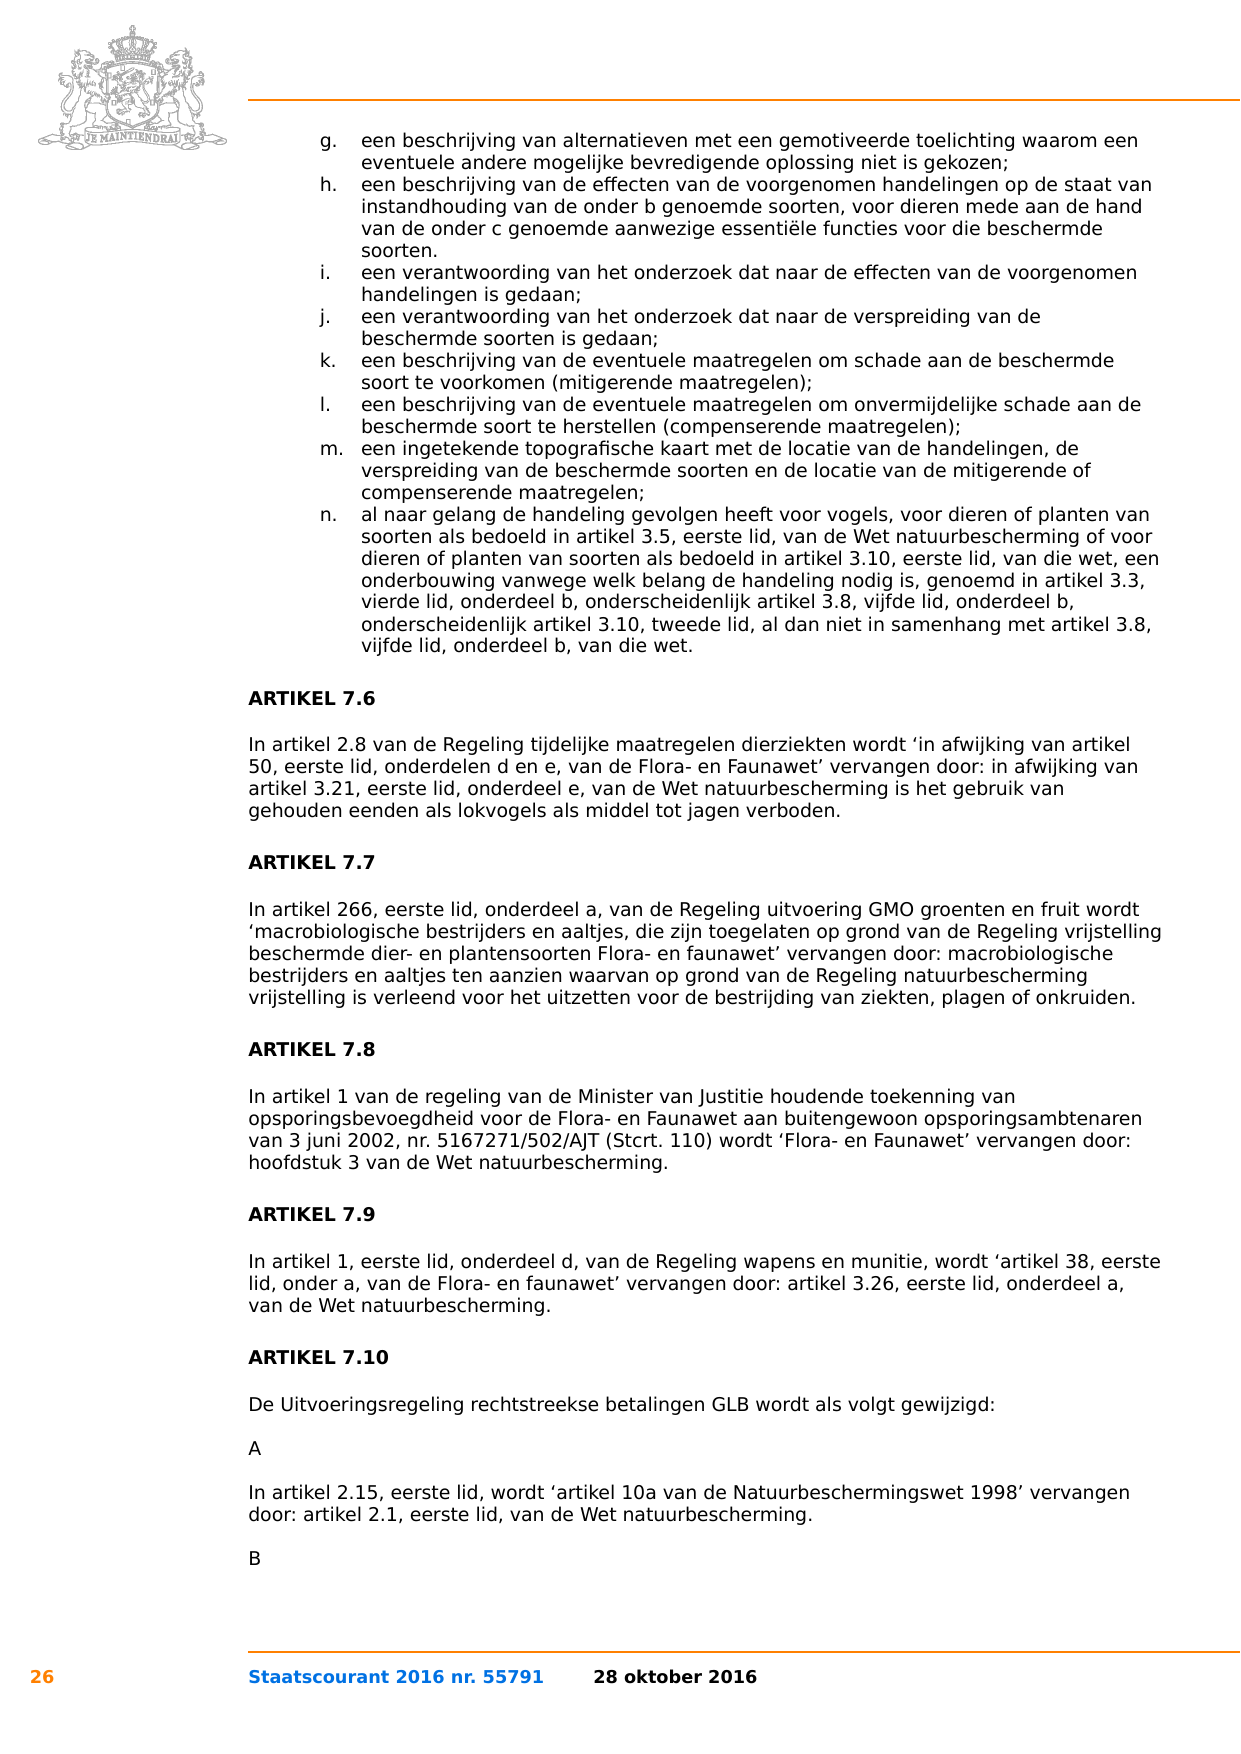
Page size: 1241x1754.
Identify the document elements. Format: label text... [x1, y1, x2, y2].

text In artikel 2.8 van de Regeling tijdelijke maatregelen dierziekten wordt ‘in afwijking van artikel 50, eerste lid, onderdelen d en e, van de Flora- en Faunawet’ vervangen door: in afwijking van artikel 3.21, eerste lid, onderdeel e, van de Wet natuurbescherming is het gebruik van gehouden eenden als lokvogels als middel tot jagen verboden. [248, 734, 1163, 822]
text In artikel 266, eerste lid, onderdeel a, van de Regeling uitvoering GMO groenten en fruit wordt ‘macrobiologische bestrijders en aaltjes, die zijn toegelaten op grond van de Regeling vrijstelling beschermde dier- en plantensoorten Flora- en faunawet’ vervangen door: macrobiologische bestrijders en aaltjes ten aanzien waarvan op grond van de Regeling natuurbescherming vrijstelling is verleend voor het uitzetten voor de bestrijding van ziekten, plagen of onkruiden. [248, 899, 1163, 1009]
text In artikel 1, eerste lid, onderdeel d, van de Regeling wapens en munitie, wordt ‘artikel 38, eerste lid, onder a, van de Flora- en faunawet’ vervangen door: artikel 3.26, eerste lid, onderdeel a, van de Wet natuurbescherming. [248, 1251, 1163, 1317]
text De Uitvoeringsregeling rechtstreekse betalingen GLB wordt als volgt gewijzigd: [248, 1394, 1163, 1416]
text m. een ingetekende topografische kaart met de locatie van de handelingen, de verspreiding van de beschermde soorten en de locatie van de mitigerende of compenserende maatregelen; [319, 438, 1163, 503]
text A [248, 1438, 1163, 1460]
subtitle ARTIKEL 7.6 [248, 687, 1163, 709]
subtitle ARTIKEL 7.10 [248, 1347, 1163, 1369]
text In artikel 2.15, eerste lid, wordt ‘artikel 10a van de Natuurbeschermingswet 1998’ vervangen door: artikel 2.1, eerste lid, van de Wet natuurbescherming. [248, 1482, 1163, 1526]
picture [38, 25, 227, 150]
subtitle ARTIKEL 7.8 [248, 1039, 1163, 1061]
text j. een verantwoording van het onderzoek dat naar de verspreiding van de beschermde soorten is gedaan; [319, 306, 1163, 350]
subtitle ARTIKEL 7.7 [248, 852, 1163, 874]
text g. een beschrijving van alternatieven met een gemotiveerde toelichting waarom een eventuele andere mogelijke bevredigende oplossing niet is gekozen; [319, 130, 1163, 174]
text In artikel 1 van de regeling van de Minister van Justitie houdende toekenning van opsporingsbevoegdheid voor de Flora- en Faunawet aan buitengewoon opsporingsambtenaren van 3 juni 2002, nr. 5167271/502/AJT (Stcrt. 110) wordt ‘Flora- en Faunawet’ vervangen door: hoofdstuk 3 van de Wet natuurbescherming. [248, 1086, 1163, 1174]
text n. al naar gelang de handeling gevolgen heeft voor vogels, voor dieren of planten van soorten als bedoeld in artikel 3.5, eerste lid, van de Wet natuurbescherming of voor dieren of planten van soorten als bedoeld in artikel 3.10, eerste lid, van die wet, een onderbouwing vanwege welk belang de handeling nodig is, genoemd in artikel 3.3, vierde lid, onderdeel b, onderscheidenlijk artikel 3.8, vijfde lid, onderdeel b, onderscheidenlijk artikel 3.10, tweede lid, al dan niet in samenhang met artikel 3.8, vijfde lid, onderdeel b, van die wet. [319, 503, 1163, 657]
text k. een beschrijving van de eventuele maatregelen om schade aan de beschermde soort te voorkomen (mitigerende maatregelen); [319, 350, 1163, 394]
text h. een beschrijving van de effecten van de voorgenomen handelingen op de staat van instandhouding van de onder b genoemde soorten, voor dieren mede aan de hand van de onder c genoemde aanwezige essentiële functies voor die beschermde soorten. [319, 174, 1163, 262]
text i. een verantwoording van het onderzoek dat naar de effecten van de voorgenomen handelingen is gedaan; [319, 262, 1163, 306]
text B [248, 1547, 1163, 1569]
text l. een beschrijving van de eventuele maatregelen om onvermijdelijke schade aan de beschermde soort te herstellen (compenserende maatregelen); [319, 394, 1163, 438]
subtitle ARTIKEL 7.9 [248, 1204, 1163, 1226]
